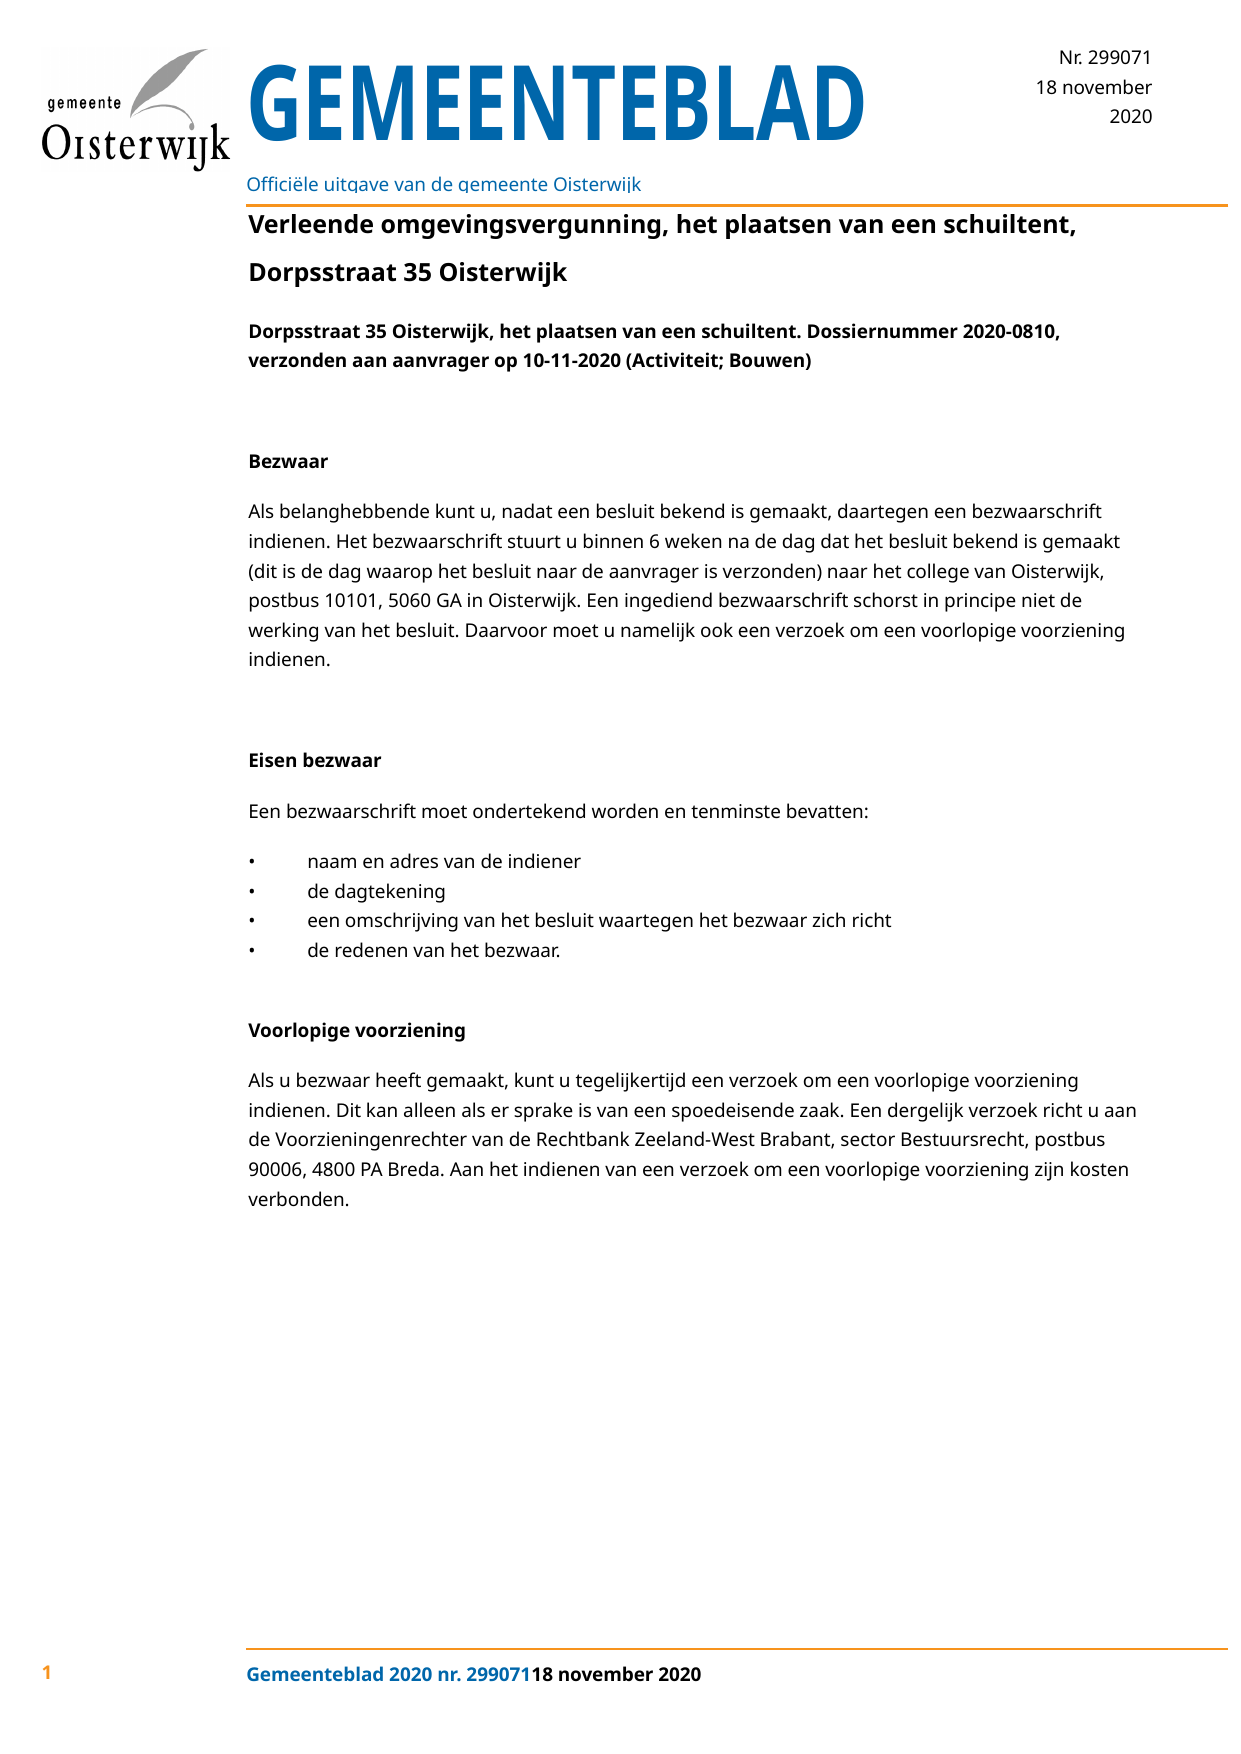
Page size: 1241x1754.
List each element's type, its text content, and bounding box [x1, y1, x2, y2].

text Als u bezwaar heeft gemaakt, kunt u tegelijkertijd een verzoek om een voorlopige voorziening indienen. Dit kan alleen als er sprake is van een spoedeisende zaak. Een dergelijk verzoek richt u aan de Voorzieningenrechter van de Rechtbank Zeeland-West Brabant, sector Bestuursrecht, postbus 90006, 4800 PA Breda. Aan het indienen van een verzoek om een voorlopige voorziening zijn kosten verbonden. [248, 1067, 1152, 1212]
list naam en adres van de indiener [248, 848, 1152, 874]
list de redenen van het bezwaar. [248, 937, 1152, 963]
text Als belanghebbende kunt u, nadat een besluit bekend is gemaakt, daartegen een bezwaarschrift indienen. Het bezwaarschrift stuurt u binnen 6 weken na de dag dat het besluit bekend is gemaakt (dit is de dag waarop het besluit naar de aanvrager is verzonden) naar het college van Oisterwijk, postbus 10101, 5060 GA in Oisterwijk. Een ingediend bezwaarschrift schorst in principe niet de werking van het besluit. Daarvoor moet u namelijk ook een verzoek om een voorlopige voorziening indienen. [248, 499, 1152, 672]
text Voorlopige voorziening [248, 1017, 1152, 1043]
text Een bezwaarschrift moet ondertekend worden en tenminste bevatten: [248, 798, 1152, 824]
text Bezwaar [248, 448, 1152, 474]
picture [41, 47, 231, 172]
text Verleende omgevingsvergunning, het plaatsen van een schuiltent, Dorpsstraat 35 Oisterwijk [248, 207, 1152, 288]
list de dagtekening [248, 878, 1152, 904]
list een omschrijving van het besluit waartegen het bezwaar zich richt [248, 907, 1152, 933]
text Eisen bezwaar [248, 747, 1152, 773]
text Dorpsstraat 35 Oisterwijk, het plaatsen van een schuiltent. Dossiernummer 2020-0810, verzonden aan aanvrager op 10-11-2020 (Activiteit; Bouwen) [248, 318, 1152, 373]
